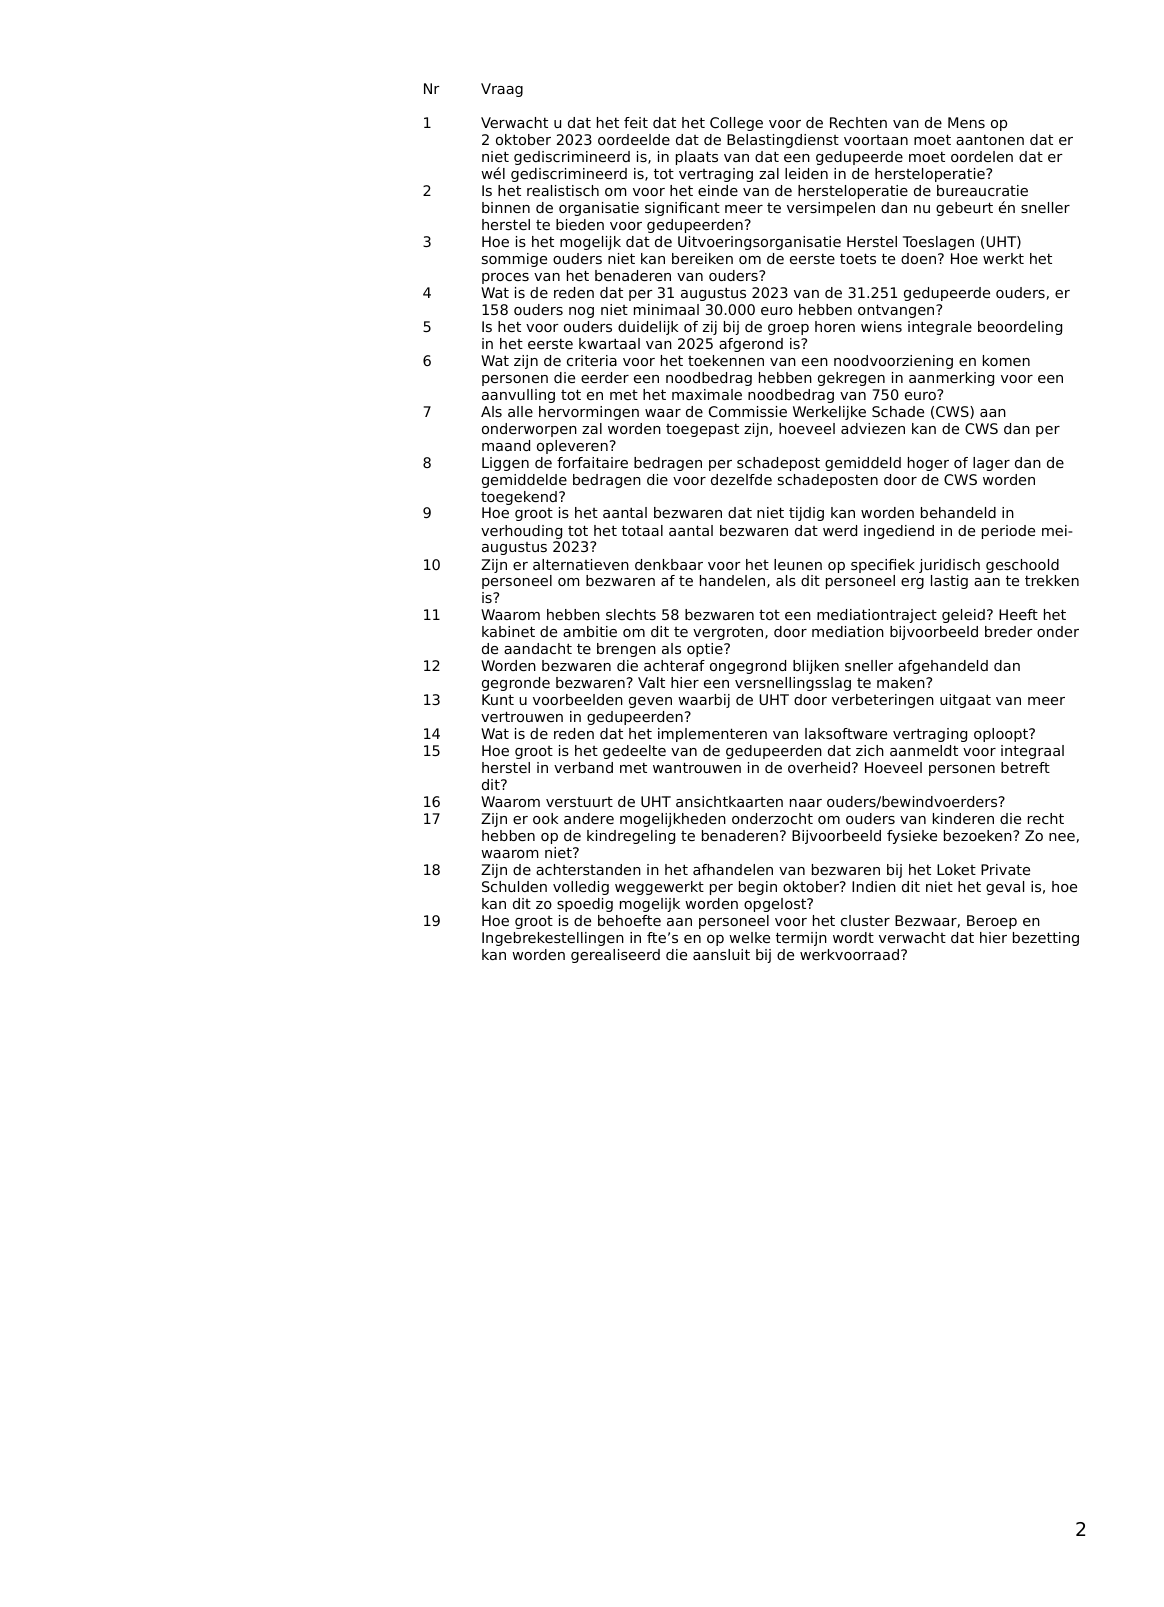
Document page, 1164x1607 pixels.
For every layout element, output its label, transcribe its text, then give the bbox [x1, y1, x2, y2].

table_cell 10 [422, 556, 475, 607]
table_cell Zijn de achterstanden in het afhandelen van bezwaren bij het Loket Private Schulden volledig weggewerkt per begin oktober? Indien dit niet het geval is, hoe kan dit zo spoedig mogelijk worden opgelost? [475, 862, 1087, 913]
table_cell Is het voor ouders duidelijk of zij bij de groep horen wiens integrale beoordeling in het eerste kwartaal van 2025 afgerond is? [475, 319, 1087, 353]
table_cell Zijn er alternatieven denkbaar voor het leunen op specifiek juridisch geschoold personeel om bezwaren af te handelen, als dit personeel erg lastig aan te trekken is? [475, 556, 1087, 607]
table_cell 11 [422, 607, 475, 658]
table_cell 8 [422, 455, 475, 505]
table_cell 2 [422, 183, 475, 234]
table_header Nr [422, 81, 475, 98]
table_cell 17 [422, 811, 475, 862]
table_cell 13 [422, 692, 475, 726]
table_cell Wat zijn de criteria voor het toekennen van een noodvoorziening en komen personen die eerder een noodbedrag hebben gekregen in aanmerking voor een aanvulling tot en met het maximale noodbedrag van 750 euro? [475, 353, 1087, 403]
table_cell [475, 98, 1087, 115]
table_cell Zijn er ook andere mogelijkheden onderzocht om ouders van kinderen die recht hebben op de kindregeling te benaderen? Bijvoorbeeld fysieke bezoeken? Zo nee, waarom niet? [475, 811, 1087, 862]
table_cell 16 [422, 794, 475, 811]
table_cell Wat is de reden dat het implementeren van laksoftware vertraging oploopt? [475, 726, 1087, 743]
table_cell Als alle hervormingen waar de Commissie Werkelijke Schade (CWS) aan onderworpen zal worden toegepast zijn, hoeveel adviezen kan de CWS dan per maand opleveren? [475, 404, 1087, 454]
table_cell Kunt u voorbeelden geven waarbij de UHT door verbeteringen uitgaat van meer vertrouwen in gedupeerden? [475, 692, 1087, 726]
table_cell Worden bezwaren die achteraf ongegrond blijken sneller afgehandeld dan gegronde bezwaren? Valt hier een versnellingsslag te maken? [475, 658, 1087, 692]
table_cell 19 [422, 913, 475, 964]
table_cell Is het realistisch om voor het einde van de hersteloperatie de bureaucratie binnen de organisatie significant meer te versimpelen dan nu gebeurt én sneller herstel te bieden voor gedupeerden? [475, 183, 1087, 234]
table_cell 6 [422, 353, 475, 403]
table_cell 15 [422, 743, 475, 794]
table_cell 9 [422, 505, 475, 556]
table_header Vraag [475, 81, 1087, 98]
table_cell 7 [422, 404, 475, 454]
table_cell 1 [422, 115, 475, 183]
table_cell Waarom verstuurt de UHT ansichtkaarten naar ouders/bewindvoerders? [475, 794, 1087, 811]
table_cell Hoe groot is de behoefte aan personeel voor het cluster Bezwaar, Beroep en Ingebrekestellingen in fte’s en op welke termijn wordt verwacht dat hier bezetting kan worden gerealiseerd die aansluit bij de werkvoorraad? [475, 913, 1087, 964]
table_cell Verwacht u dat het feit dat het College voor de Rechten van de Mens op 2 oktober 2023 oordeelde dat de Belastingdienst voortaan moet aantonen dat er niet gediscrimineerd is, in plaats van dat een gedupeerde moet oordelen dat er wél gediscrimineerd is, tot vertraging zal leiden in de hersteloperatie? [475, 115, 1087, 183]
table_cell 12 [422, 658, 475, 692]
table_cell Liggen de forfaitaire bedragen per schadepost gemiddeld hoger of lager dan de gemiddelde bedragen die voor dezelfde schadeposten door de CWS worden toegekend? [475, 455, 1087, 505]
table_cell 5 [422, 319, 475, 353]
table_cell 18 [422, 862, 475, 913]
table_cell 3 [422, 234, 475, 285]
table_cell Waarom hebben slechts 58 bezwaren tot een mediationtraject geleid? Heeft het kabinet de ambitie om dit te vergroten, door mediation bijvoorbeeld breder onder de aandacht te brengen als optie? [475, 607, 1087, 658]
table_cell Wat is de reden dat per 31 augustus 2023 van de 31.251 gedupeerde ouders, er 158 ouders nog niet minimaal 30.000 euro hebben ontvangen? [475, 285, 1087, 319]
table_cell Hoe is het mogelijk dat de Uitvoeringsorganisatie Herstel Toeslagen (UHT) sommige ouders niet kan bereiken om de eerste toets te doen? Hoe werkt het proces van het benaderen van ouders? [475, 234, 1087, 285]
table_cell 4 [422, 285, 475, 319]
table_cell Hoe groot is het gedeelte van de gedupeerden dat zich aanmeldt voor integraal herstel in verband met wantrouwen in de overheid? Hoeveel personen betreft dit? [475, 743, 1087, 794]
table_cell [422, 98, 475, 115]
table_cell Hoe groot is het aantal bezwaren dat niet tijdig kan worden behandeld in verhouding tot het totaal aantal bezwaren dat werd ingediend in de periode mei-augustus 2023? [475, 505, 1087, 556]
table_cell 14 [422, 726, 475, 743]
